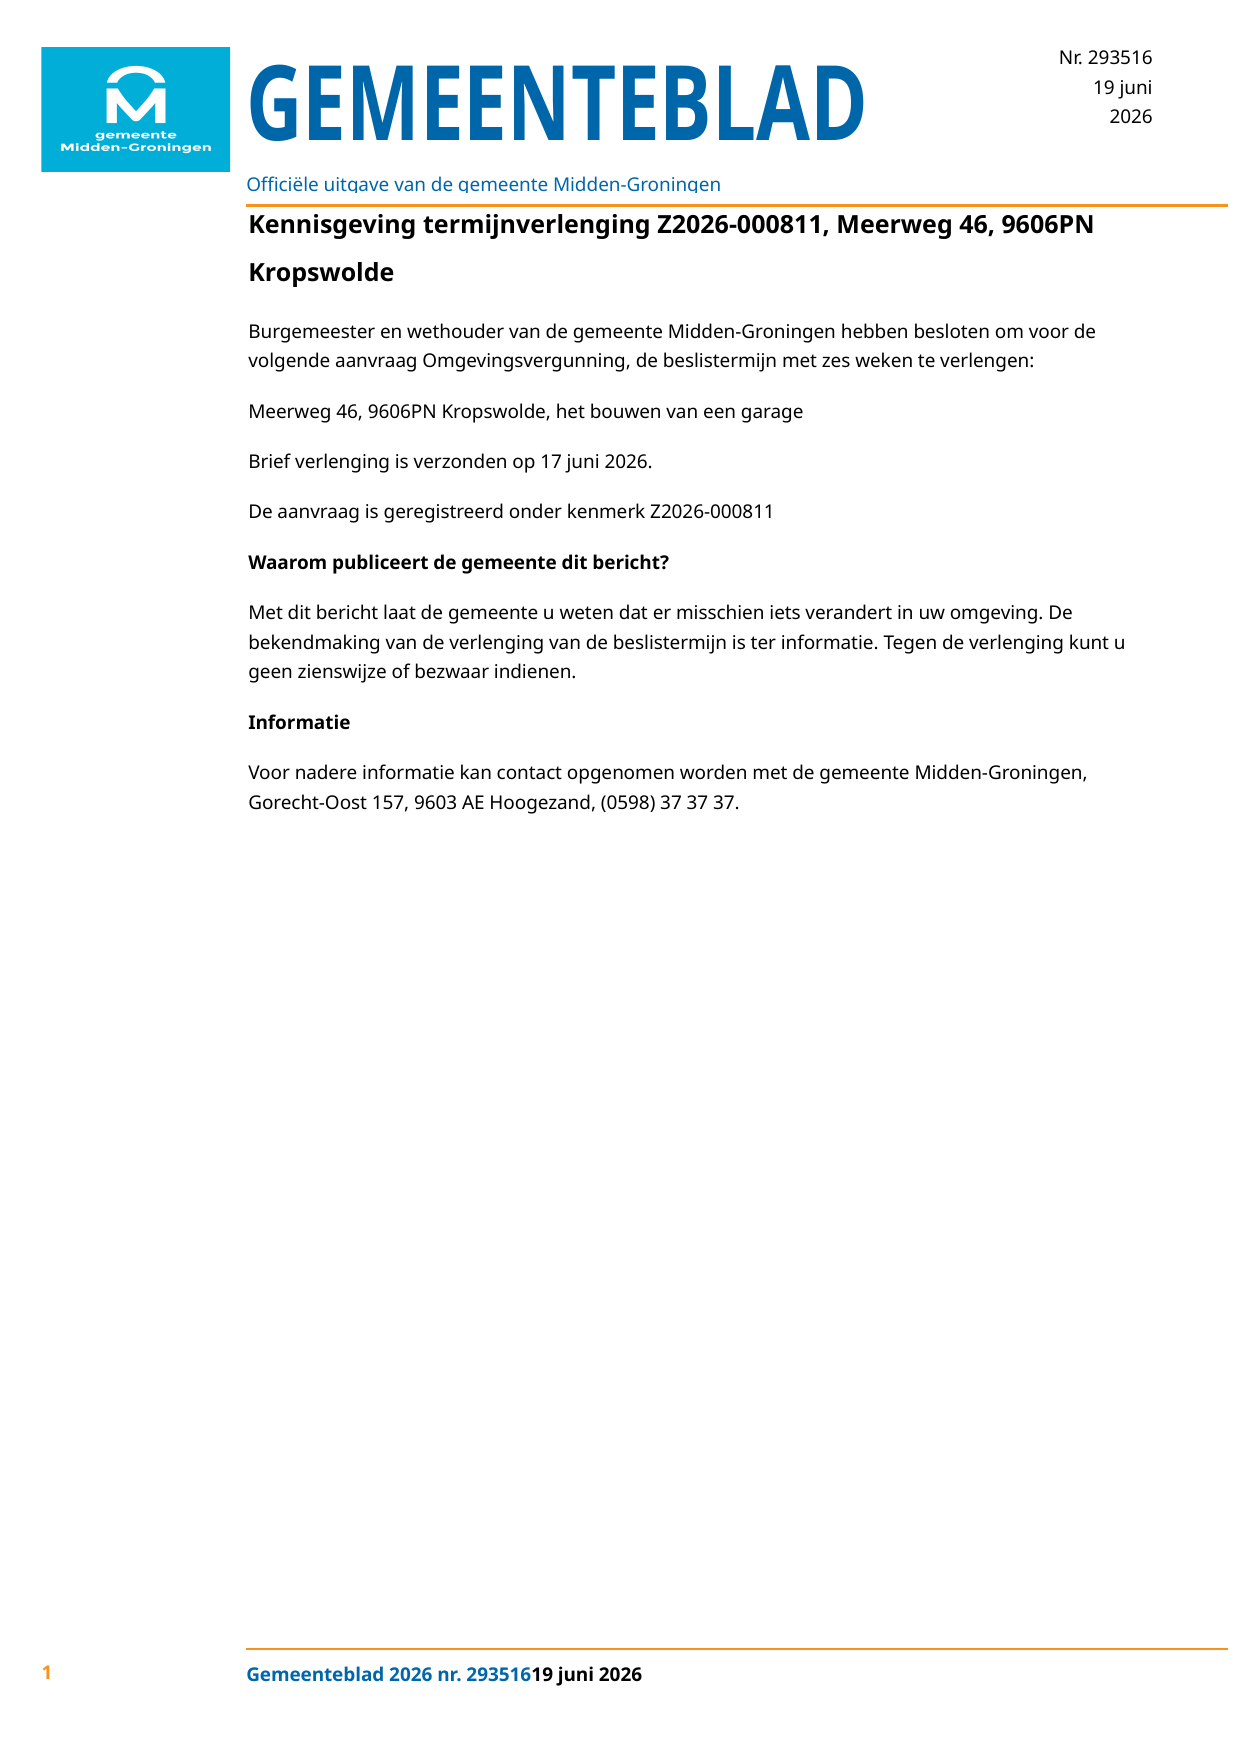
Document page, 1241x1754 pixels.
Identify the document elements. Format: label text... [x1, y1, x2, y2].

text De aanvraag is geregistreerd onder kenmerk Z2026-000811 [248, 499, 1152, 524]
text Burgemeester en wethouder van de gemeente Midden-Groningen hebben besloten om voor de volgende aanvraag Omgevingsvergunning, de beslistermijn met zes weken te verlengen: [248, 318, 1152, 373]
text Voor nadere informatie kan contact opgenomen worden met de gemeente Midden-Groningen, Gorecht-Oost 157, 9603 AE Hoogezand, (0598) 37 37 37. [248, 759, 1152, 815]
text Waarom publiceert de gemeente dit bericht? [248, 549, 1152, 575]
text Brief verlenging is verzonden op 17 juni 2026. [248, 448, 1152, 474]
picture [107, 89, 165, 122]
text Meerweg 46, 9606PN Kropswolde, het bouwen van een garage [248, 398, 1152, 424]
text Kennisgeving termijnverlenging Z2026-000811, Meerweg 46, 9606PN Kropswolde [248, 207, 1152, 288]
picture [108, 66, 164, 82]
text Met dit bericht laat de gemeente u weten dat er misschien iets verandert in uw omgeving. De bekendmaking van de verlenging van de beslistermijn is ter informatie. Tegen de verlenging kunt u geen zienswijze of bezwaar indienen. [248, 599, 1152, 684]
text Informatie [248, 709, 1152, 735]
picture [184, 146, 190, 153]
